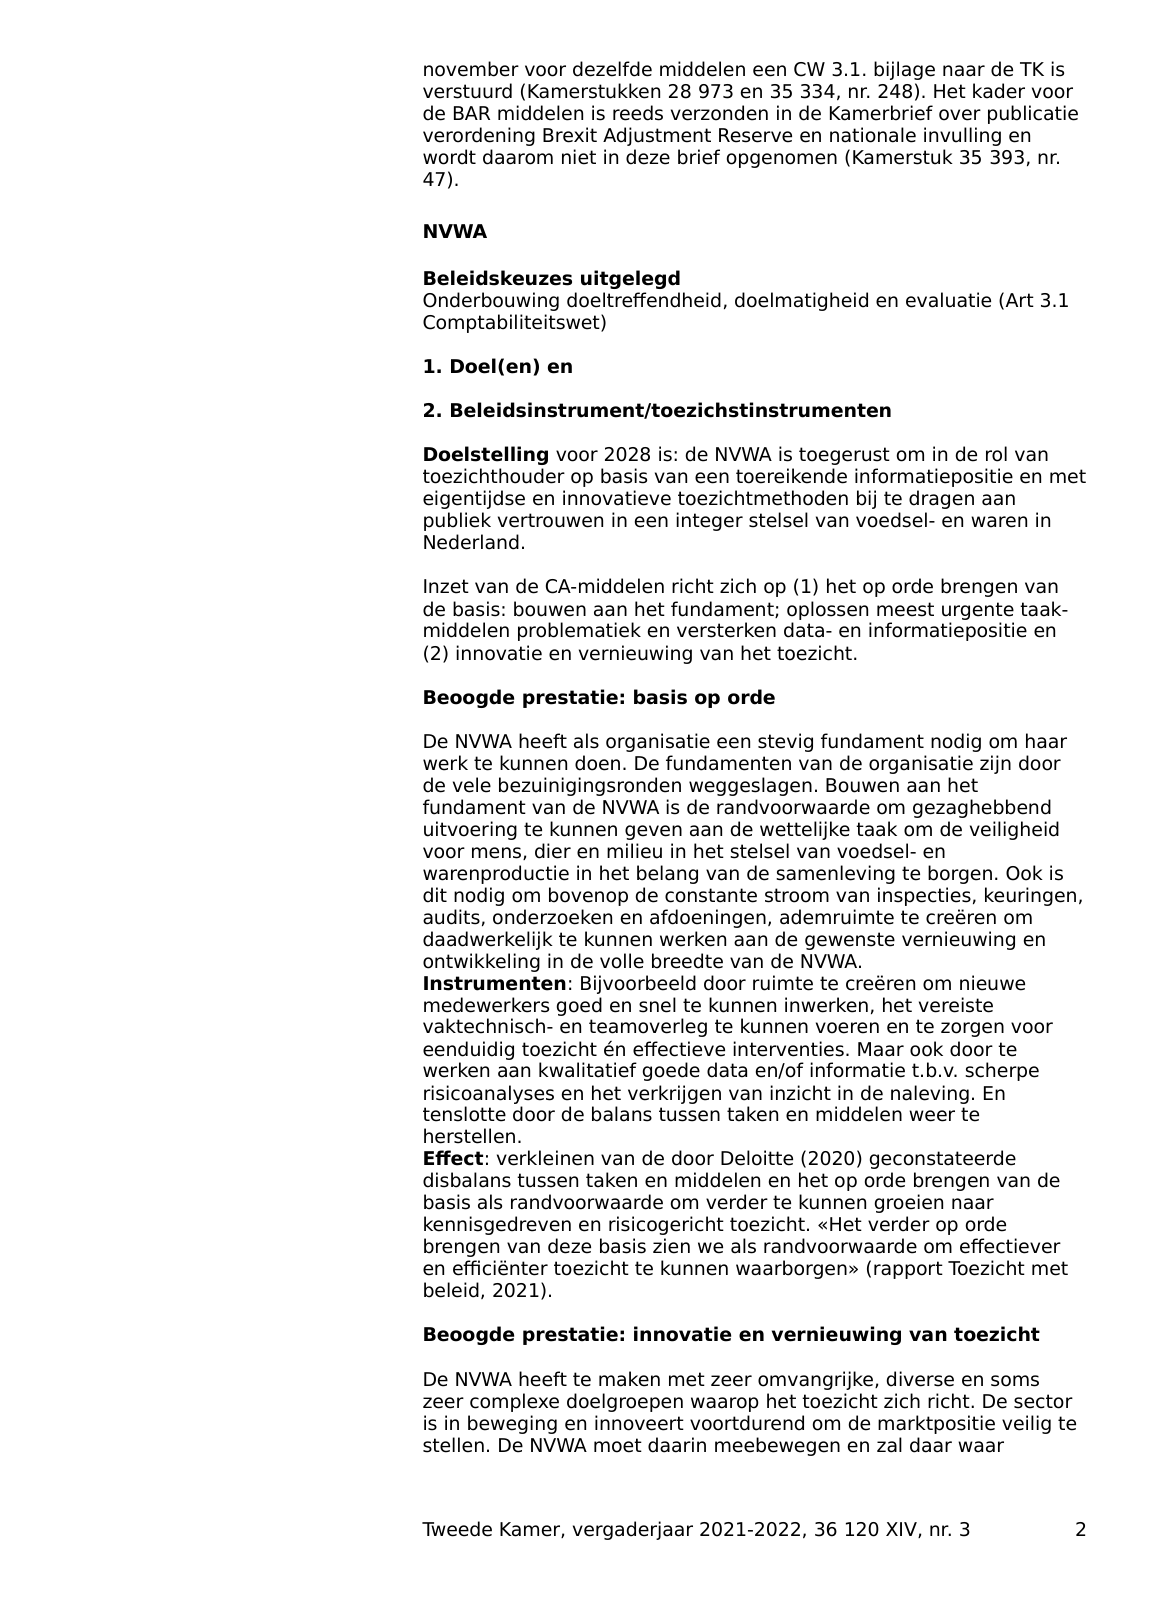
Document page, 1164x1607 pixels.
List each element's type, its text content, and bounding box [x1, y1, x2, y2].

text Doelstelling voor 2028 is: de NVWA is toegerust om in de rol van toezichthouder op basis van een toereikende informatiepositie en met eigentijdse en innovatieve toezichtmethoden bij te dragen aan publiek vertrouwen in een integer stelsel van voedsel- en waren in Nederland. [422, 444, 1087, 554]
text De NVWA heeft te maken met zeer omvangrijke, diverse en soms zeer complexe doelgroepen waarop het toezicht zich richt. De sector is in beweging en innoveert voortdurend om de marktpositie veilig te stellen. De NVWA moet daarin meebewegen en zal daar waar [422, 1368, 1087, 1456]
subtitle Beoogde prestatie: innovatie en vernieuwing van toezicht [422, 1324, 1087, 1346]
text Beleidskeuzes uitgelegd [422, 268, 1087, 290]
text Inzet van de CA-middelen richt zich op (1) het op orde brengen van de basis: bouwen aan het fundament; oplossen meest urgente taak-middelen problematiek en versterken data- en informatiepositie en (2) innovatie en vernieuwing van het toezicht. [422, 576, 1087, 664]
text Instrumenten: Bijvoorbeeld door ruimte te creëren om nieuwe medewerkers goed en snel te kunnen inwerken, het vereiste vaktechnisch- en teamoverleg te kunnen voeren en te zorgen voor eenduidig toezicht én effectieve interventies. Maar ook door te werken aan kwalitatief goede data en/of informatie t.b.v. scherpe risicoanalyses en het verkrijgen van inzicht in de naleving. En tenslotte door de balans tussen taken en middelen weer te herstellen. [422, 972, 1087, 1148]
text Effect: verkleinen van de door Deloitte (2020) geconstateerde disbalans tussen taken en middelen en het op orde brengen van de basis als randvoorwaarde om verder te kunnen groeien naar kennisgedreven en risicogericht toezicht. «Het verder op orde brengen van deze basis zien we als randvoorwaarde om effectiever en efficiënter toezicht te kunnen waarborgen» (rapport Toezicht met beleid, 2021). [422, 1148, 1087, 1302]
text Onderbouwing doeltreffendheid, doelmatigheid en evaluatie (Art 3.1 Comptabiliteitswet) [422, 290, 1087, 334]
subtitle 2. Beleidsinstrument/toezichstinstrumenten [422, 400, 1087, 422]
subtitle NVWA [422, 221, 1087, 243]
text november voor dezelfde middelen een CW 3.1. bijlage naar de TK is verstuurd (Kamerstukken 28 973 en 35 334, nr. 248). Het kader voor de BAR middelen is reeds verzonden in de Kamerbrief over publicatie verordening Brexit Adjustment Reserve en nationale invulling en wordt daarom niet in deze brief opgenomen (Kamerstuk 35 393, nr. 47). [422, 59, 1087, 191]
text De NVWA heeft als organisatie een stevig fundament nodig om haar werk te kunnen doen. De fundamenten van de organisatie zijn door de vele bezuinigingsronden weggeslagen. Bouwen aan het fundament van de NVWA is de randvoorwaarde om gezaghebbend uitvoering te kunnen geven aan de wettelijke taak om de veiligheid voor mens, dier en milieu in het stelsel van voedsel- en warenproductie in het belang van de samenleving te borgen. Ook is dit nodig om bovenop de constante stroom van inspecties, keuringen, audits, onderzoeken en afdoeningen, ademruimte te creëren om daadwerkelijk te kunnen werken aan de gewenste vernieuwing en ontwikkeling in de volle breedte van de NVWA. [422, 731, 1087, 972]
subtitle 1. Doel(en) en [422, 356, 1087, 378]
subtitle Beoogde prestatie: basis op orde [422, 687, 1087, 708]
